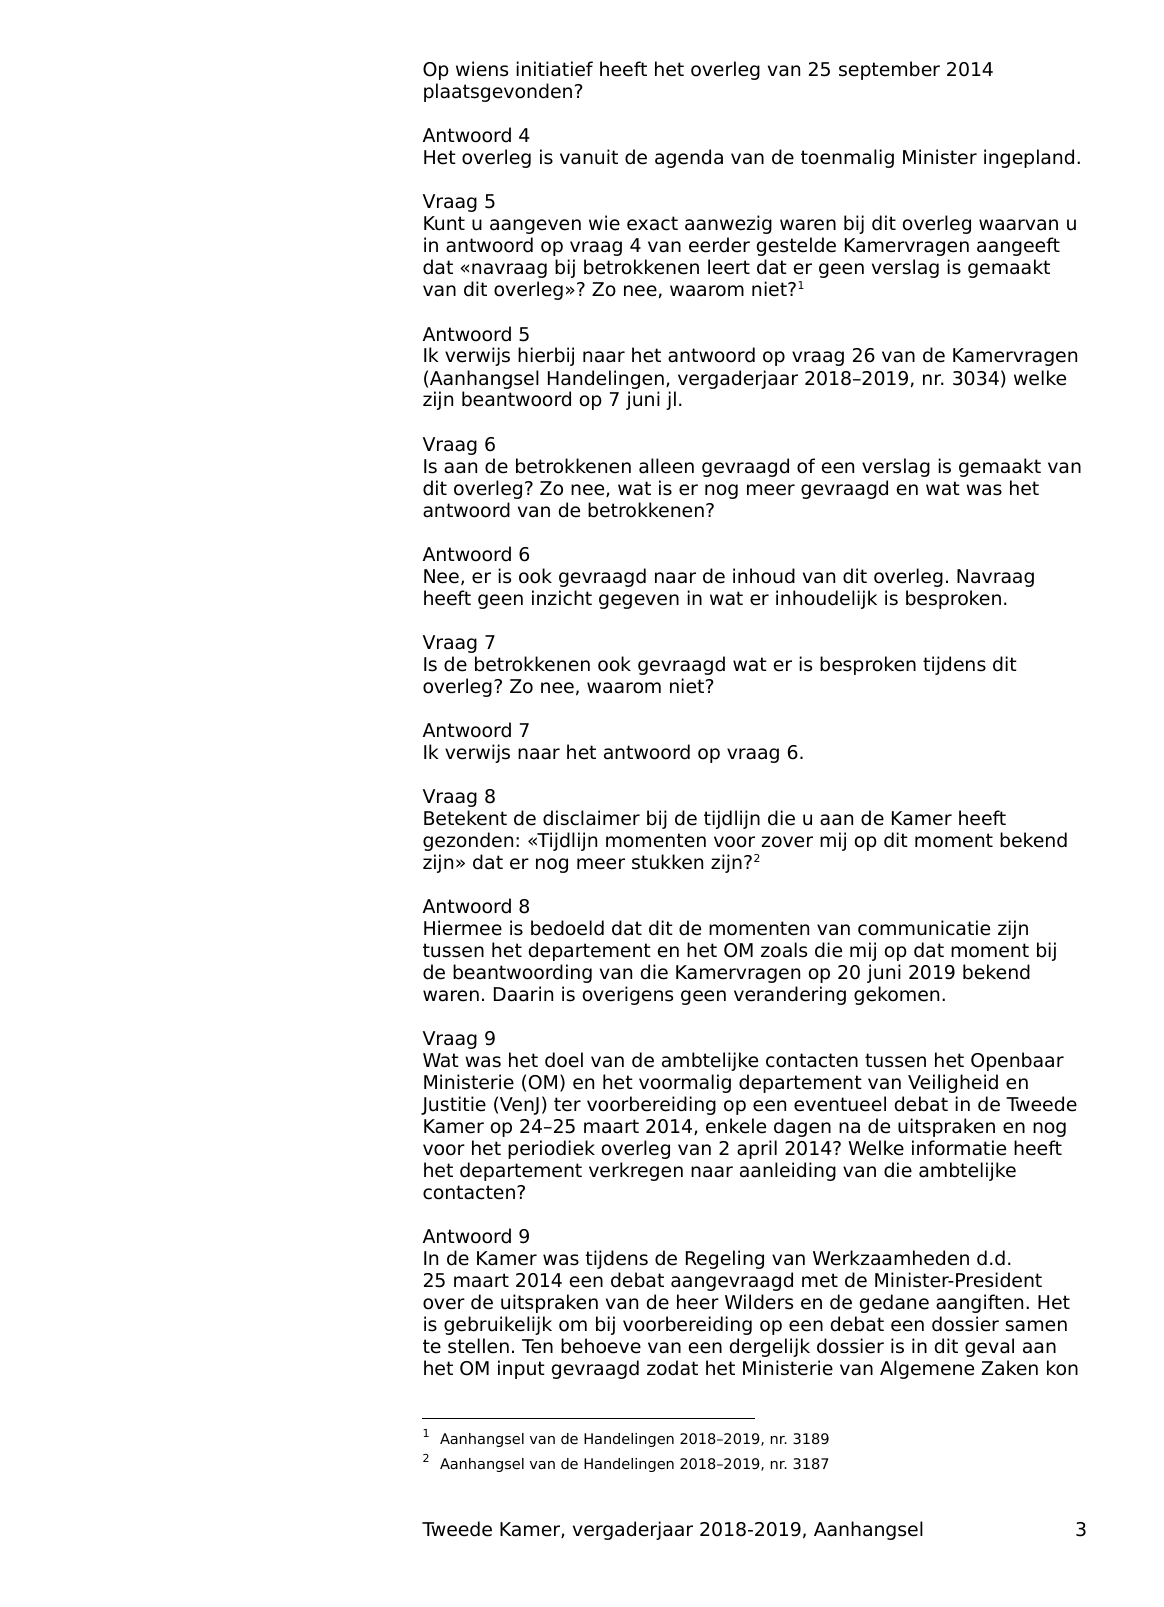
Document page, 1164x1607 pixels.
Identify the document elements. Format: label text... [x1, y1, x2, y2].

text Antwoord 7 [422, 720, 1087, 742]
text Antwoord 8 [422, 896, 1087, 918]
text Nee, er is ook gevraagd naar de inhoud van dit overleg. Navraag heeft geen inzicht gegeven in wat er inhoudelijk is besproken. [422, 566, 1087, 609]
text Wat was het doel van de ambtelijke contacten tussen het Openbaar Ministerie (OM) en het voormalig departement van Veiligheid en Justitie (VenJ) ter voorbereiding op een eventueel debat in de Tweede Kamer op 24–25 maart 2014, enkele dagen na de uitspraken en nog voor het periodiek overleg van 2 april 2014? Welke informatie heeft het departement verkregen naar aanleiding van die ambtelijke contacten? [422, 1050, 1087, 1204]
text Vraag 5 [422, 191, 1087, 213]
text Ik verwijs naar het antwoord op vraag 6. [422, 742, 1087, 764]
text Vraag 9 [422, 1028, 1087, 1050]
text Aanhangsel van de Handelingen 2018–2019, nr. 3189 [422, 1427, 1087, 1449]
text Vraag 6 [422, 433, 1087, 456]
text Het overleg is vanuit de agenda van de toenmalig Minister ingepland. [422, 147, 1087, 169]
text Ik verwijs hierbij naar het antwoord op vraag 26 van de Kamervragen (Aanhangsel Handelingen, vergaderjaar 2018–2019, nr. 3034) welke zijn beantwoord op 7 juni jl. [422, 345, 1087, 411]
text Hiermee is bedoeld dat dit de momenten van communicatie zijn tussen het departement en het OM zoals die mij op dat moment bij de beantwoording van die Kamervragen op 20 juni 2019 bekend waren. Daarin is overigens geen verandering gekomen. [422, 918, 1087, 1006]
text Op wiens initiatief heeft het overleg van 25 september 2014 plaatsgevonden? [422, 59, 1087, 103]
text Betekent de disclaimer bij de tijdlijn die u aan de Kamer heeft gezonden: «Tijdlijn momenten voor zover mij op dit moment bekend zijn» dat er nog meer stukken zijn? [422, 808, 1087, 874]
text Antwoord 9 [422, 1226, 1087, 1248]
text Aanhangsel van de Handelingen 2018–2019, nr. 3187 [422, 1452, 1087, 1474]
text Kunt u aangeven wie exact aanwezig waren bij dit overleg waarvan u in antwoord op vraag 4 van eerder gestelde Kamervragen aangeeft dat «navraag bij betrokkenen leert dat er geen verslag is gemaakt van dit overleg»? Zo nee, waarom niet? [422, 213, 1087, 301]
text Vraag 7 [422, 632, 1087, 654]
text Is aan de betrokkenen alleen gevraagd of een verslag is gemaakt van dit overleg? Zo nee, wat is er nog meer gevraagd en wat was het antwoord van de betrokkenen? [422, 456, 1087, 521]
text Vraag 8 [422, 786, 1087, 808]
text Antwoord 5 [422, 323, 1087, 345]
text Antwoord 6 [422, 544, 1087, 566]
text Is de betrokkenen ook gevraagd wat er is besproken tijdens dit overleg? Zo nee, waarom niet? [422, 654, 1087, 698]
text In de Kamer was tijdens de Regeling van Werkzaamheden d.d. 25 maart 2014 een debat aangevraagd met de Minister-President over de uitspraken van de heer Wilders en de gedane aangiften. Het is gebruikelijk om bij voorbereiding op een debat een dossier samen te stellen. Ten behoeve van een dergelijk dossier is in dit geval aan het OM input gevraagd zodat het Ministerie van Algemene Zaken kon [422, 1248, 1087, 1380]
text Antwoord 4 [422, 125, 1087, 147]
